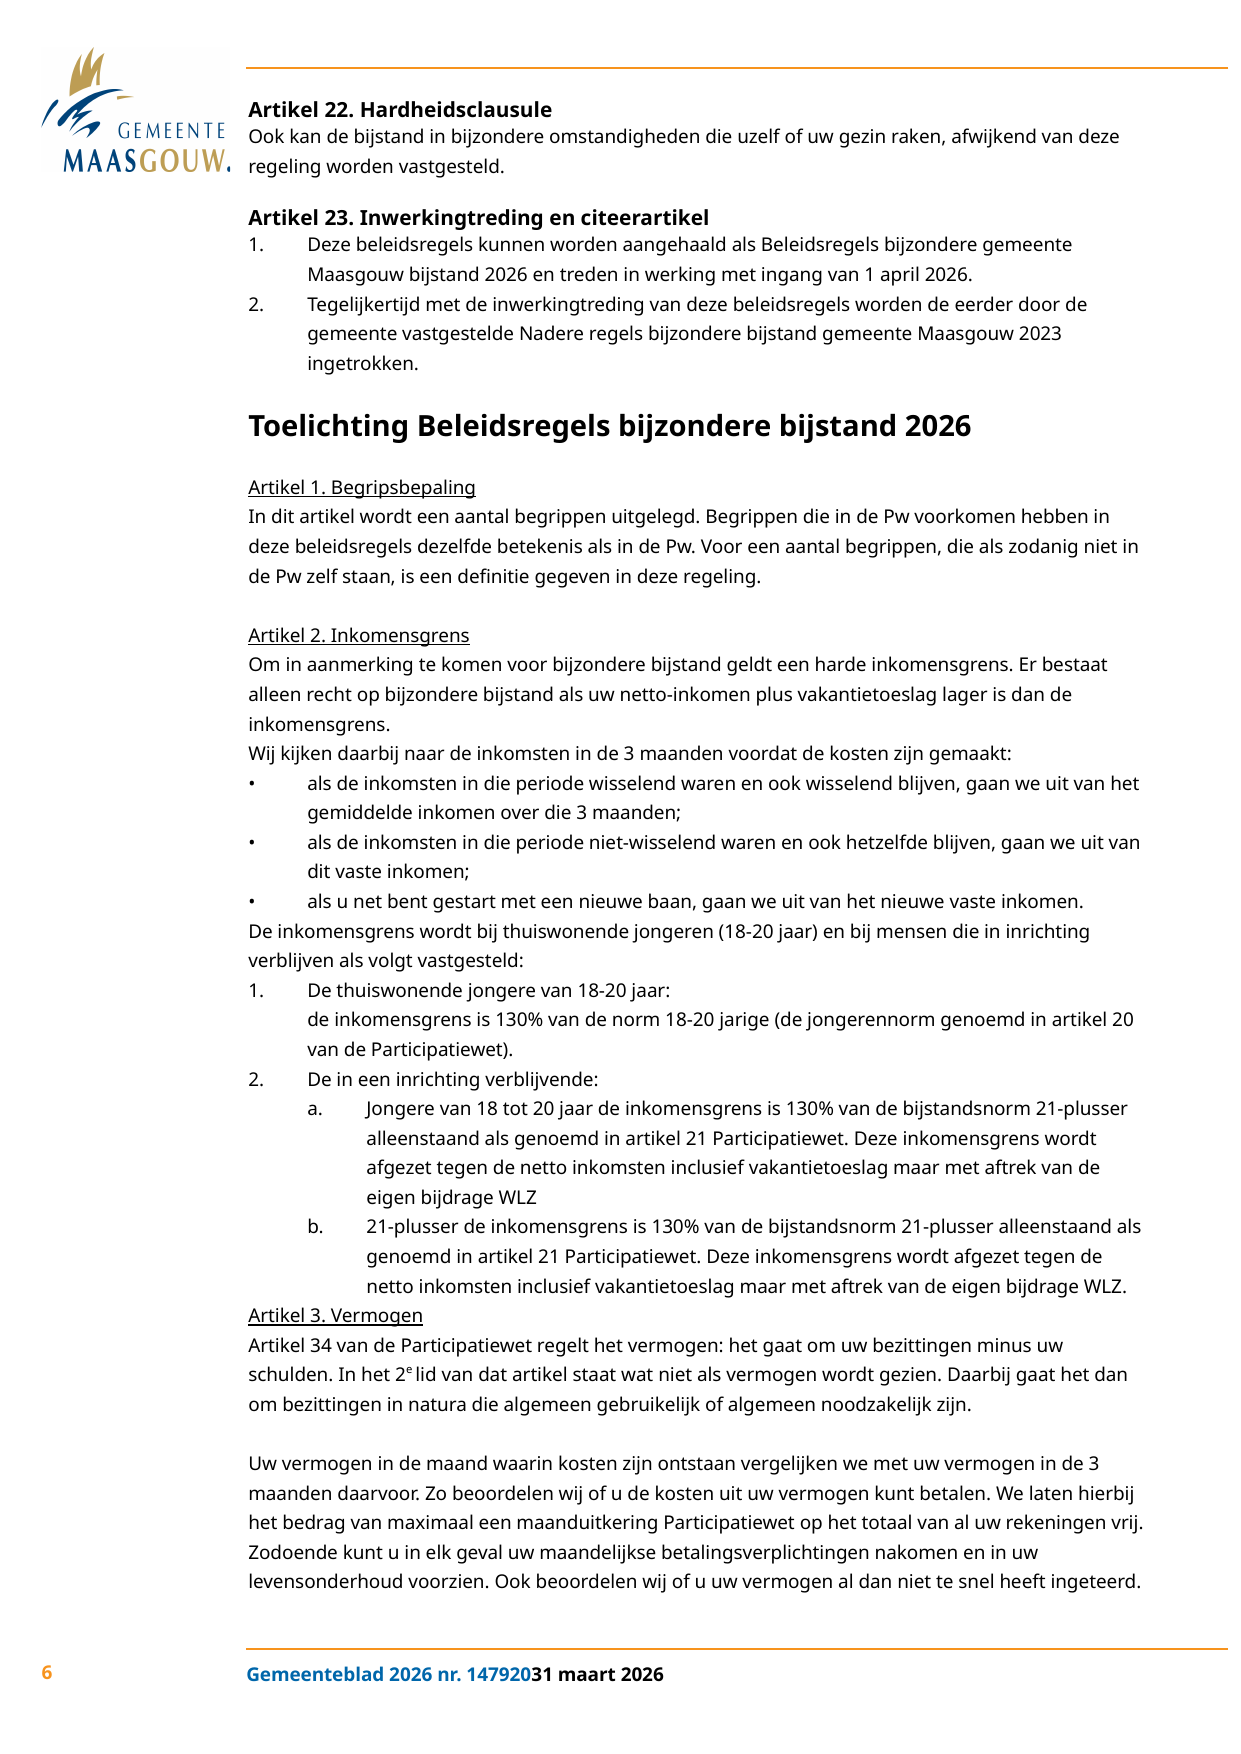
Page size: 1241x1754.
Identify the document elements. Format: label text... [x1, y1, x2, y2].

list De thuiswonende jongere van 18-20 jaar: [248, 977, 1152, 1003]
text Artikel 2. Inkomensgrens [248, 622, 1152, 648]
list als de inkomsten in die periode wisselend waren en ook wisselend blijven, gaan we uit van het gemiddelde inkomen over die 3 maanden; [248, 770, 1152, 825]
list de inkomensgrens is 130% van de norm 18-20 jarige (de jongerennorm genoemd in artikel 20 van de Participatiewet). [248, 1007, 1152, 1062]
text Uw vermogen in de maand waarin kosten zijn ontstaan vergelijken we met uw vermogen in de 3 maanden daarvoor. Zo beoordelen wij of u de kosten uit uw vermogen kunt betalen. We laten hierbij het bedrag van maximaal een maanduitkering Participatiewet op het totaal van al uw rekeningen vrij. Zodoende kunt u in elk geval uw maandelijkse betalingsverplichtingen nakomen en in uw levensonderhoud voorzien. Ook beoordelen wij of u uw vermogen al dan niet te snel heeft ingeteerd. [248, 1450, 1152, 1594]
list Tegelijkertijd met de inwerkingtreding van deze beleidsregels worden de eerder door de gemeente vastgestelde Nadere regels bijzondere bijstand gemeente Maasgouw 2023 ingetrokken. [248, 291, 1152, 376]
text Artikel 23. Inwerkingtreding en citeerartikel [248, 203, 1152, 232]
text De inkomensgrens wordt bij thuiswonende jongeren (18-20 jaar) en bij mensen die in inrichting verblijven als volgt vastgesteld: [248, 918, 1152, 973]
list 21-plusser de inkomensgrens is 130% van de bijstandsnorm 21-plusser alleenstaand als genoemd in artikel 21 Participatiewet. Deze inkomensgrens wordt afgezet tegen de netto inkomsten inclusief vakantietoeslag maar met aftrek van de eigen bijdrage WLZ. [307, 1214, 1152, 1299]
text Wij kijken daarbij naar de inkomsten in de 3 maanden voordat de kosten zijn gemaakt: [248, 740, 1152, 766]
text Ook kan de bijstand in bijzondere omstandigheden die uzelf of uw gezin raken, afwijkend van deze regeling worden vastgesteld. [248, 123, 1152, 178]
list Jongere van 18 tot 20 jaar de inkomensgrens is 130% van de bijstandsnorm 21-plusser alleenstaand als genoemd in artikel 21 Participatiewet. Deze inkomensgrens wordt afgezet tegen de netto inkomsten inclusief vakantietoeslag maar met aftrek van de eigen bijdrage WLZ [307, 1095, 1152, 1210]
text Toelichting Beleidsregels bijzondere bijstand 2026 [248, 405, 1152, 445]
list als de inkomsten in die periode niet-wisselend waren en ook hetzelfde blijven, gaan we uit van dit vaste inkomen; [248, 829, 1152, 884]
text Artikel 34 van de Participatiewet regelt het vermogen: het gaat om uw bezittingen minus uw schulden. In het 2e lid van dat artikel staat wat niet als vermogen wordt gezien. Daarbij gaat het dan om bezittingen in natura die algemeen gebruikelijk of algemeen noodzakelijk zijn. [248, 1332, 1152, 1417]
text In dit artikel wordt een aantal begrippen uitgelegd. Begrippen die in de Pw voorkomen hebben in deze beleidsregels dezelfde betekenis als in de Pw. Voor een aantal begrippen, die als zodanig niet in de Pw zelf staan, is een definitie gegeven in deze regeling. [248, 504, 1152, 589]
text Artikel 22. Hardheidsclausule [248, 95, 1152, 123]
list De in een inrichting verblijvende: [248, 1066, 1152, 1092]
list als u net bent gestart met een nieuwe baan, gaan we uit van het nieuwe vaste inkomen. [248, 888, 1152, 914]
text Artikel 3. Vermogen [248, 1302, 1152, 1328]
text Om in aanmerking te komen voor bijzondere bijstand geldt een harde inkomensgrens. Er bestaat alleen recht op bijzondere bijstand als uw netto-inkomen plus vakantietoeslag lager is dan de inkomensgrens. [248, 652, 1152, 737]
picture [41, 47, 231, 172]
text Artikel 1. Begripsbepaling [248, 474, 1152, 500]
list Deze beleidsregels kunnen worden aangehaald als Beleidsregels bijzondere gemeente Maasgouw bijstand 2026 en treden in werking met ingang van 1 april 2026. [248, 232, 1152, 287]
